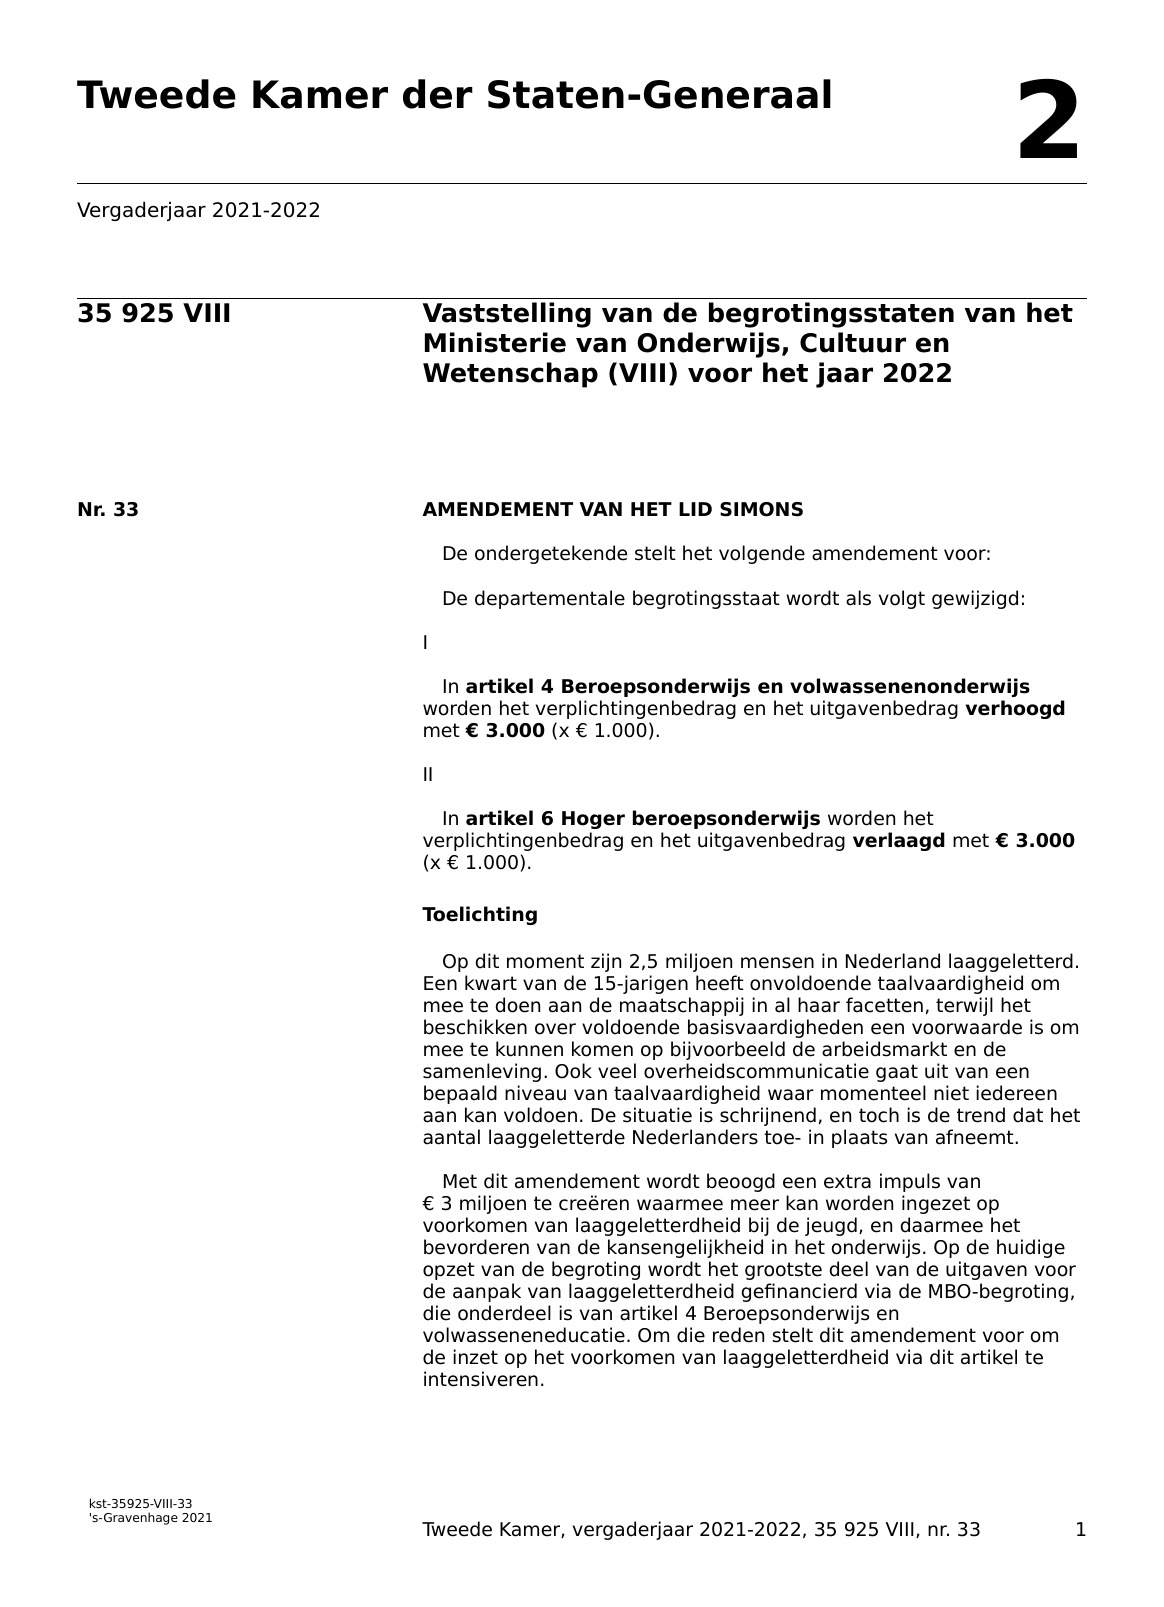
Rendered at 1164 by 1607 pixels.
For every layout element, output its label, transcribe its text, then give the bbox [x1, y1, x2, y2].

text I [422, 632, 1087, 653]
text Op dit moment zijn 2,5 miljoen mensen in Nederland laaggeletterd. Een kwart van de 15-jarigen heeft onvoldoende taalvaardigheid om mee te doen aan de maatschappij in al haar facetten, terwijl het beschikken over voldoende basisvaardigheden een voorwaarde is om mee te kunnen komen op bijvoorbeeld de arbeidsmarkt en de samenleving. Ook veel overheidscommunicatie gaat uit van een bepaald niveau van taalvaardigheid waar momenteel niet iedereen aan kan voldoen. De situatie is schrijnend, en toch is de trend dat het aantal laaggeletterde Nederlanders toe- in plaats van afneemt. [422, 951, 1087, 1149]
table_header 2 [886, 59, 1087, 183]
text De departementale begrotingsstaat wordt als volgt gewijzigd: [422, 587, 1087, 609]
text In artikel 4 Beroepsonderwijs en volwassenenonderwijs worden het verplichtingenbedrag en het uitgavenbedrag verhoogd met € 3.000 (x € 1.000). [422, 676, 1087, 742]
subtitle Nr. 33 AMENDEMENT VAN HET LID SIMONS [77, 499, 1087, 521]
text II [422, 764, 1087, 786]
text In artikel 6 Hoger beroepsonderwijs worden het verplichtingenbedrag en het uitgavenbedrag verlaagd met € 3.000 (x € 1.000). [422, 808, 1087, 874]
subtitle Toelichting [422, 904, 1087, 926]
text Met dit amendement wordt beoogd een extra impuls van € 3 miljoen te creëren waarmee meer kan worden ingezet op voorkomen van laaggeletterdheid bij de jeugd, en daarmee het bevorderen van de kansengelijkheid in het onderwijs. Op de huidige opzet van de begroting wordt het grootste deel van de uitgaven voor de aanpak van laaggeletterdheid gefinancierd via de MBO-begroting, die onderdeel is van artikel 4 Beroepsonderwijs en volwasseneneducatie. Om die reden stelt dit amendement voor om de inzet op het voorkomen van laaggeletterdheid via dit artikel te intensiveren. [422, 1171, 1087, 1391]
table_cell Vergaderjaar 2021-2022 [77, 184, 1087, 298]
subtitle 35 925 VIII Vaststelling van de begrotingsstaten van het Ministerie van Onderwijs, Cultuur en Wetenschap (VIII) voor het jaar 2022 [77, 299, 1087, 388]
text 's-Gravenhage 2021 [88, 1511, 323, 1525]
text De ondergetekende stelt het volgende amendement voor: [422, 543, 1087, 565]
text kst-35925-VIII-33 [88, 1497, 323, 1511]
table_header Tweede Kamer der Staten-Generaal [77, 59, 886, 183]
